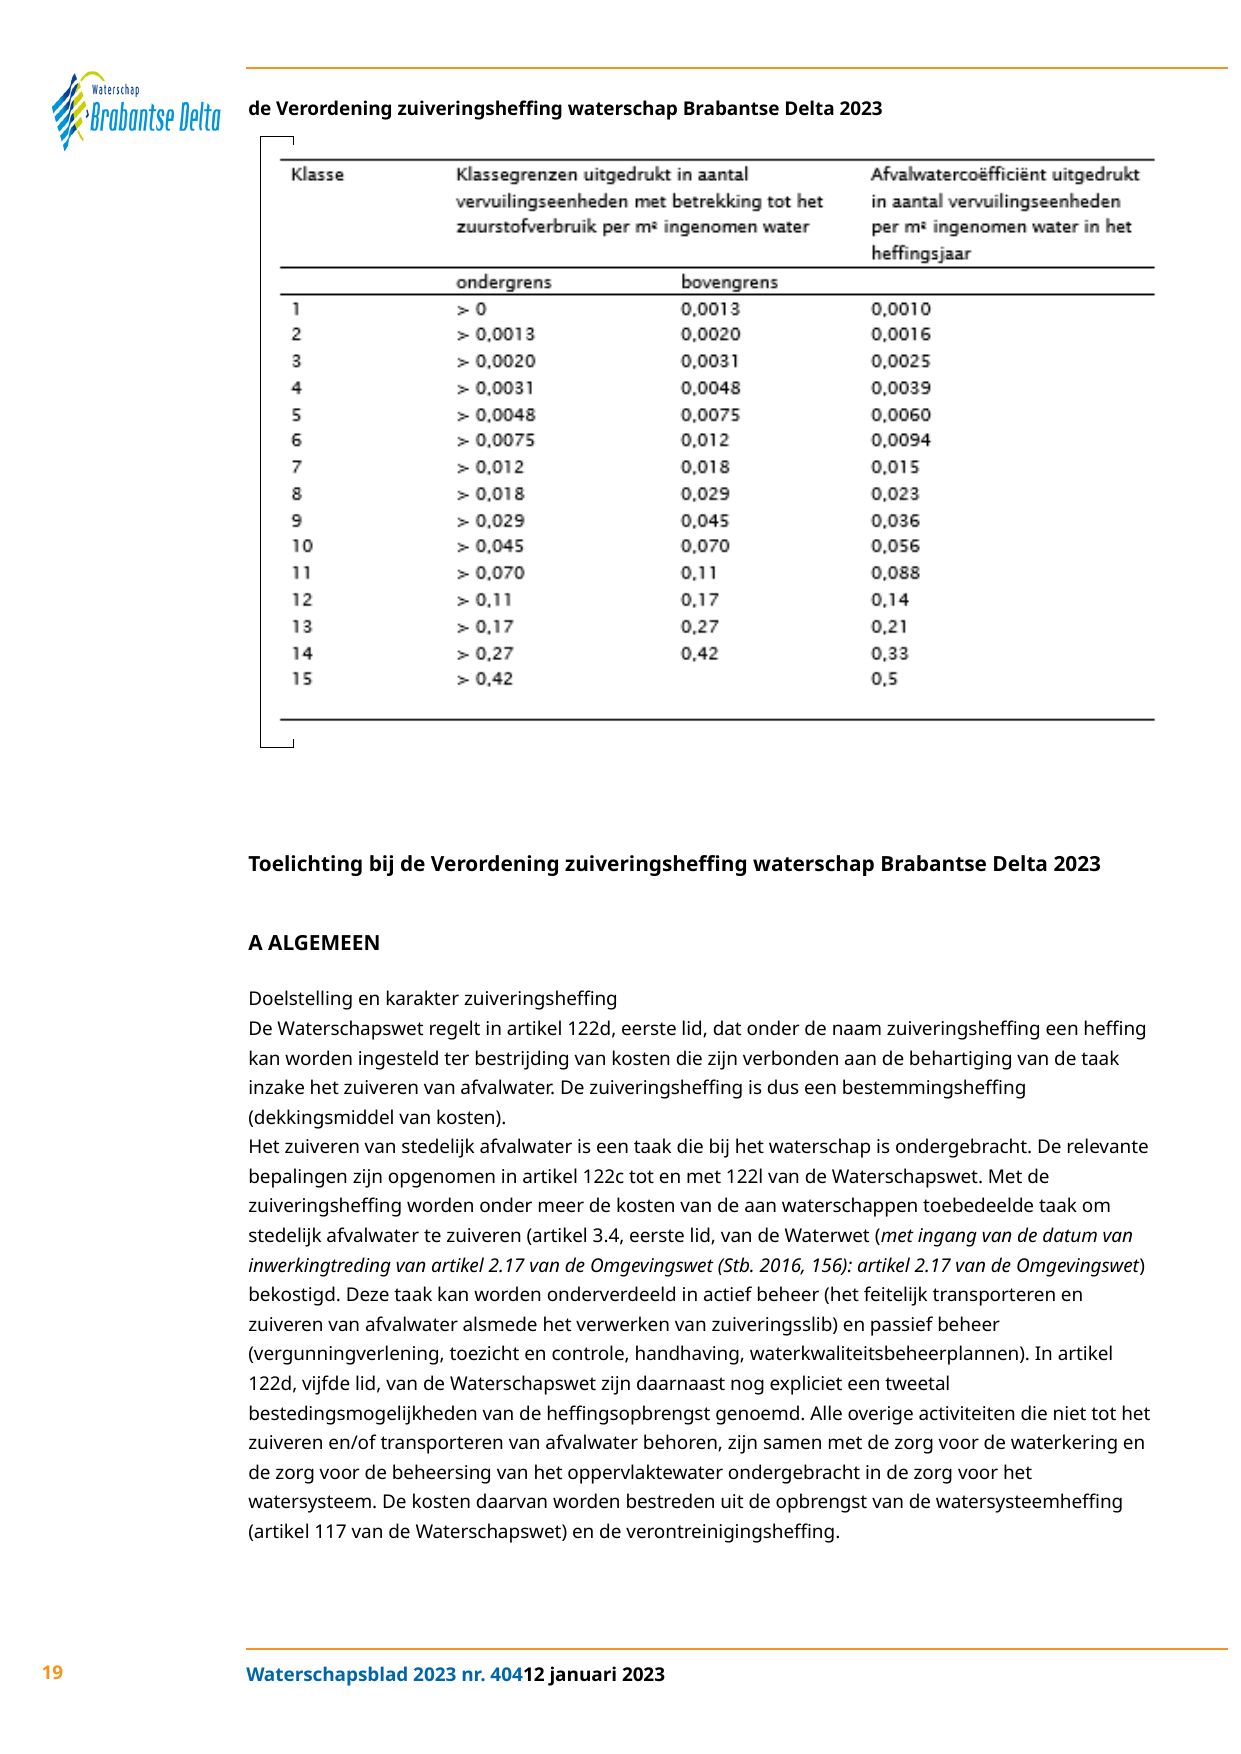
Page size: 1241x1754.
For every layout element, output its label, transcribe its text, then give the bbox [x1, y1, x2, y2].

text Het zuiveren van stedelijk afvalwater is een taak die bij het waterschap is ondergebracht. De relevante bepalingen zijn opgenomen in artikel 122c tot en met 122l van de Waterschapswet. Met de zuiveringsheffing worden onder meer de kosten van de aan waterschappen toebedeelde taak om stedelijk afvalwater te zuiveren (artikel 3.4, eerste lid, van de Waterwet (met ingang van de datum van inwerkingtreding van artikel 2.17 van de Omgevingswet (Stb. 2016, 156): artikel 2.17 van de Omgevingswet) bekostigd. Deze taak kan worden onderverdeeld in actief beheer (het feitelijk transporteren en zuiveren van afvalwater alsmede het verwerken van zuiveringsslib) en passief beheer (vergunningverlening, toezicht en controle, handhaving, waterkwaliteitsbeheerplannen). In artikel 122d, vijfde lid, van de Waterschapswet zijn daarnaast nog expliciet een tweetal bestedingsmogelijkheden van de heffingsopbrengst genoemd. Alle overige activiteiten die niet tot het zuiveren en/of transporteren van afvalwater behoren, zijn samen met de zorg voor de waterkering en de zorg voor de beheersing van het oppervlaktewater ondergebracht in de zorg voor het watersysteem. De kosten daarvan worden bestreden uit de opbrengst van de watersysteemheffing (artikel 117 van de Waterschapswet) en de verontreinigingsheffing. [248, 1133, 1152, 1544]
text De Waterschapswet regelt in artikel 122d, eerste lid, dat onder de naam zuiveringsheffing een heffing kan worden ingesteld ter bestrijding van kosten die zijn verbonden aan de behartiging van de taak inzake het zuiveren van afvalwater. De zuiveringsheffing is dus een bestemmingsheffing (dekkingsmiddel van kosten). [248, 1015, 1152, 1130]
picture [268, 145, 1173, 739]
text de Verordening zuiveringsheffing waterschap Brabantse Delta 2023 [248, 95, 1152, 121]
text A ALGEMEEN [248, 928, 1152, 956]
text Toelichting bij de Verordening zuiveringsheffing waterschap Brabantse Delta 2023 [248, 849, 1152, 877]
picture [41, 47, 231, 172]
text Doelstelling en karakter zuiveringsheffing [248, 986, 1152, 1011]
